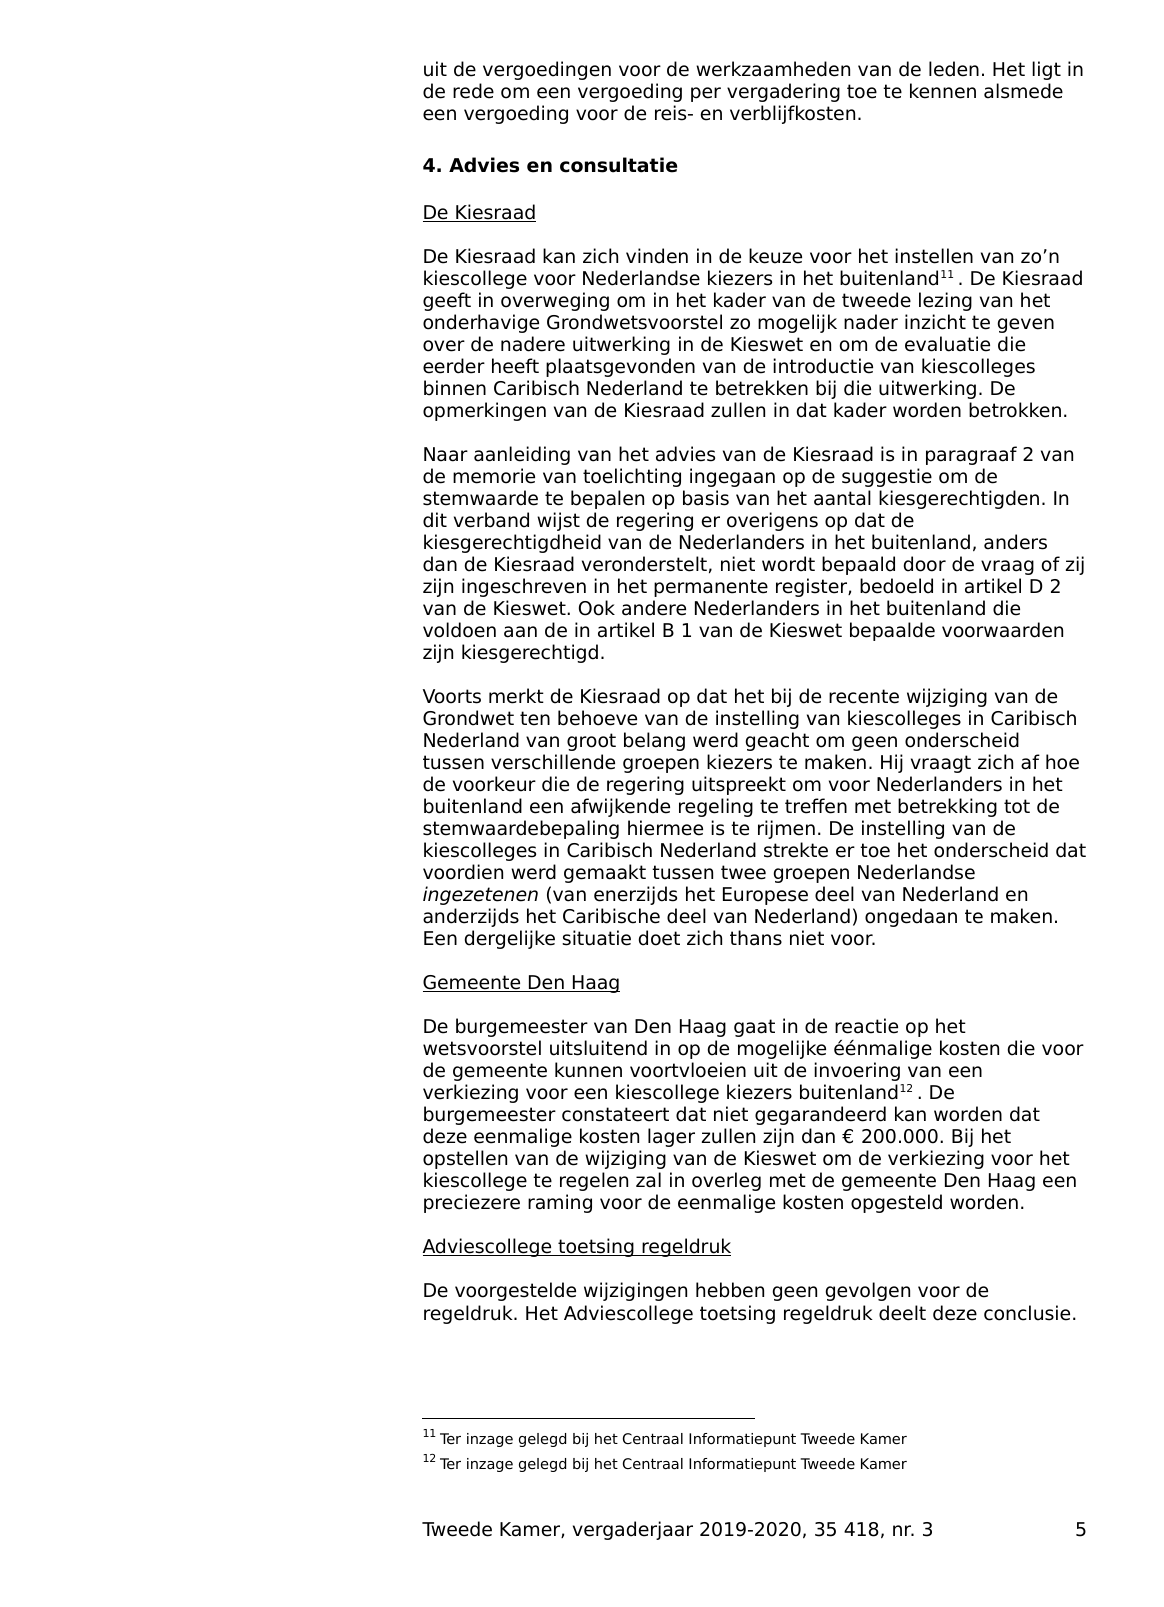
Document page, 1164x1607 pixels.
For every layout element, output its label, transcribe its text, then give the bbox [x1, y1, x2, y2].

subtitle Adviescollege toetsing regeldruk [422, 1236, 1087, 1258]
text uit de vergoedingen voor de werkzaamheden van de leden. Het ligt in de rede om een vergoeding per vergadering toe te kennen alsmede een vergoeding voor de reis- en verblijfkosten. [422, 59, 1087, 125]
text Voorts merkt de Kiesraad op dat het bij de recente wijziging van de Grondwet ten behoeve van de instelling van kiescolleges in Caribisch Nederland van groot belang werd geacht om geen onderscheid tussen verschillende groepen kiezers te maken. Hij vraagt zich af hoe de voorkeur die de regering uitspreekt om voor Nederlanders in het buitenland een afwijkende regeling te treffen met betrekking tot de stemwaardebepaling hiermee is te rijmen. De instelling van de kiescolleges in Caribisch Nederland strekte er toe het onderscheid dat voordien werd gemaakt tussen twee groepen Nederlandse ingezetenen (van enerzijds het Europese deel van Nederland en anderzijds het Caribische deel van Nederland) ongedaan te maken. Een dergelijke situatie doet zich thans niet voor. [422, 686, 1087, 950]
text Naar aanleiding van het advies van de Kiesraad is in paragraaf 2 van de memorie van toelichting ingegaan op de suggestie om de stemwaarde te bepalen op basis van het aantal kiesgerechtigden. In dit verband wijst de regering er overigens op dat de kiesgerechtigdheid van de Nederlanders in het buitenland, anders dan de Kiesraad veronderstelt, niet wordt bepaald door de vraag of zij zijn ingeschreven in het permanente register, bedoeld in artikel D 2 van de Kieswet. Ook andere Nederlanders in het buitenland die voldoen aan de in artikel B 1 van de Kieswet bepaalde voorwaarden zijn kiesgerechtigd. [422, 444, 1087, 664]
text Ter inzage gelegd bij het Centraal Informatiepunt Tweede Kamer [422, 1427, 1087, 1449]
text De Kiesraad kan zich vinden in de keuze voor het instellen van zo’n kiescollege voor Nederlandse kiezers in het buitenland. De Kiesraad geeft in overweging om in het kader van de tweede lezing van het onderhavige Grondwetsvoorstel zo mogelijk nader inzicht te geven over de nadere uitwerking in de Kieswet en om de evaluatie die eerder heeft plaatsgevonden van de introductie van kiescolleges binnen Caribisch Nederland te betrekken bij die uitwerking. De opmerkingen van de Kiesraad zullen in dat kader worden betrokken. [422, 246, 1087, 422]
subtitle De Kiesraad [422, 202, 1087, 224]
text Ter inzage gelegd bij het Centraal Informatiepunt Tweede Kamer [422, 1452, 1087, 1474]
subtitle 4. Advies en consultatie [422, 155, 1087, 177]
subtitle Gemeente Den Haag [422, 972, 1087, 994]
text De voorgestelde wijzigingen hebben geen gevolgen voor de regeldruk. Het Adviescollege toetsing regeldruk deelt deze conclusie. [422, 1280, 1087, 1324]
text De burgemeester van Den Haag gaat in de reactie op het wetsvoorstel uitsluitend in op de mogelijke éénmalige kosten die voor de gemeente kunnen voortvloeien uit de invoering van een verkiezing voor een kiescollege kiezers buitenland. De burgemeester constateert dat niet gegarandeerd kan worden dat deze eenmalige kosten lager zullen zijn dan € 200.000. Bij het opstellen van de wijziging van de Kieswet om de verkiezing voor het kiescollege te regelen zal in overleg met de gemeente Den Haag een preciezere raming voor de eenmalige kosten opgesteld worden. [422, 1016, 1087, 1214]
